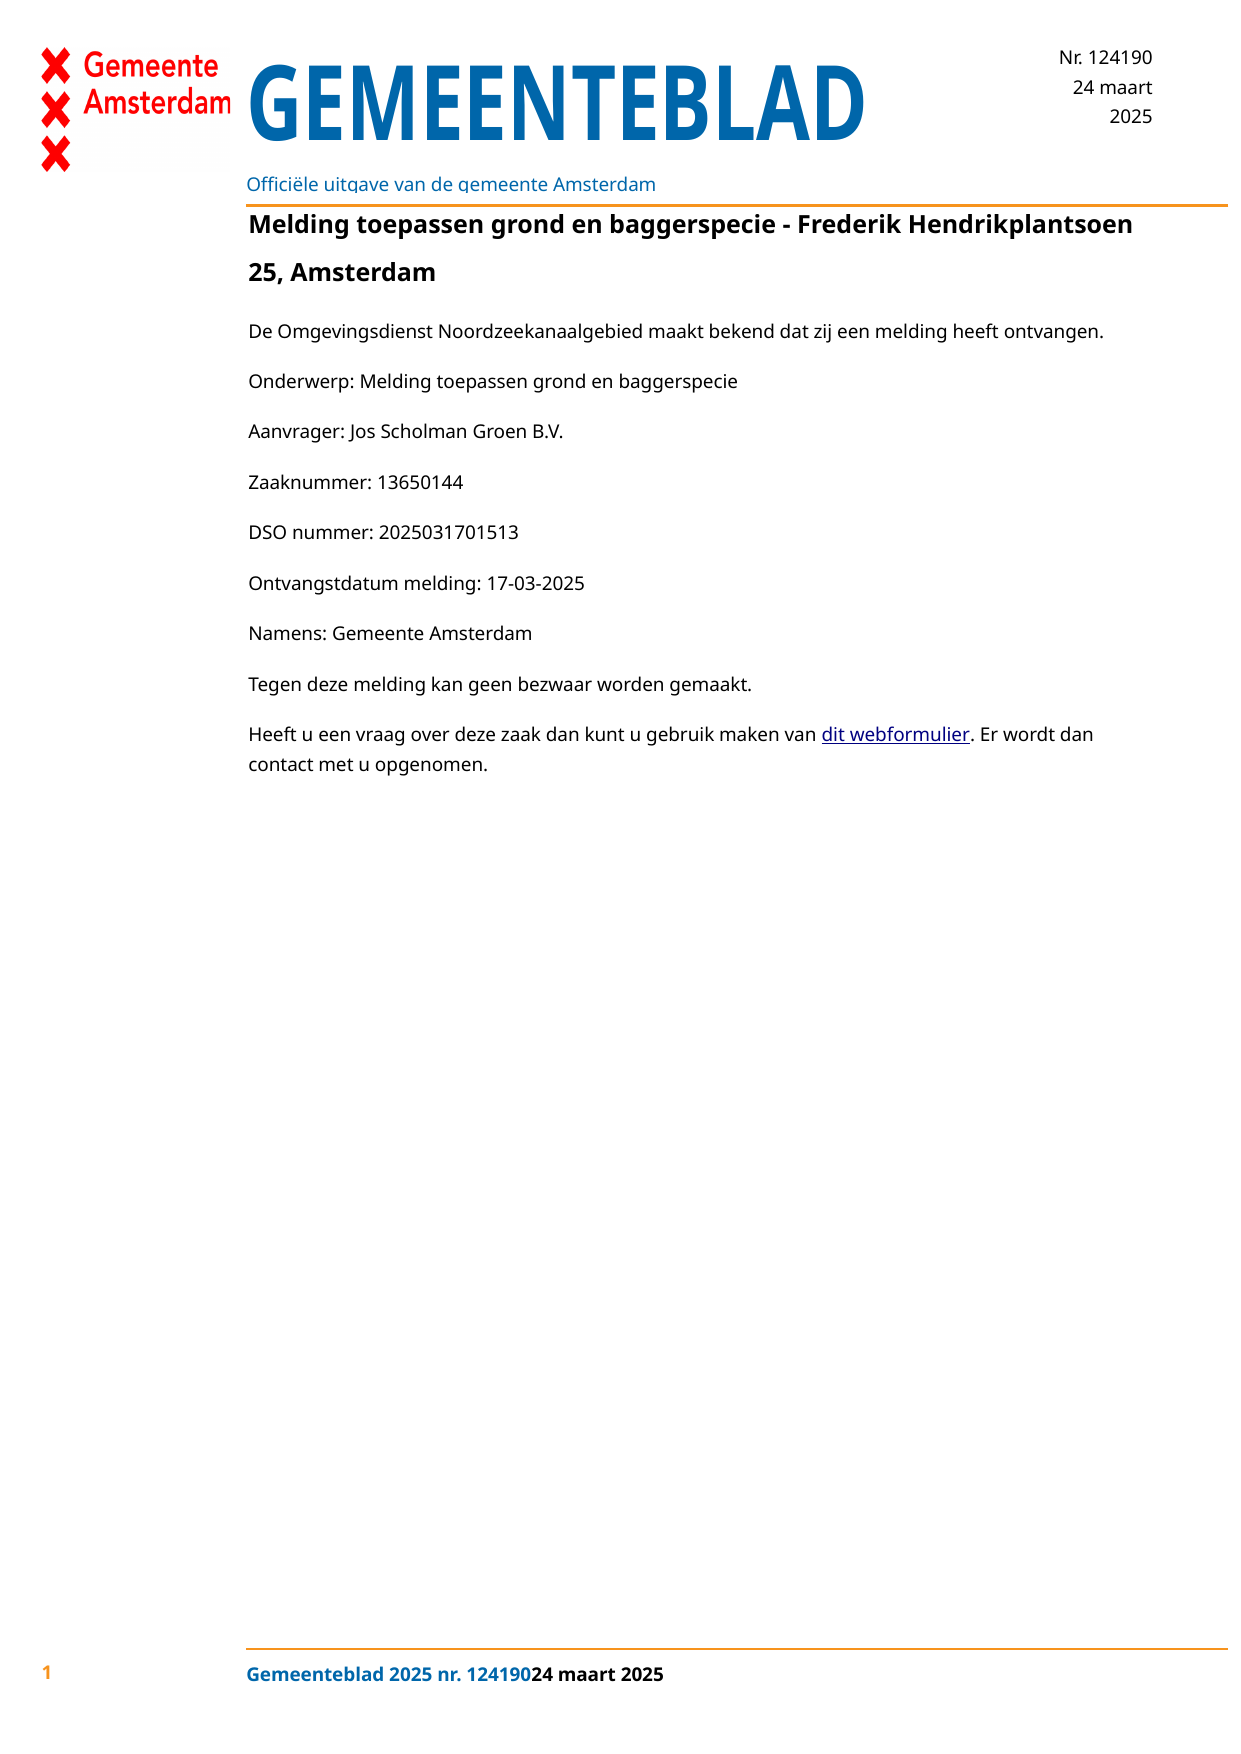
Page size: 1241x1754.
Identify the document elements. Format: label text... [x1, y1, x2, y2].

text Tegen deze melding kan geen bezwaar worden gemaakt. [248, 671, 1152, 697]
text Aanvrager: Jos Scholman Groen B.V. [248, 419, 1152, 444]
text De Omgevingsdienst Noordzeekanaalgebied maakt bekend dat zij een melding heeft ontvangen. [248, 318, 1152, 344]
text Zaaknummer: 13650144 [248, 469, 1152, 495]
text Melding toepassen grond en baggerspecie - Frederik Hendrikplantsoen 25, Amsterdam [248, 207, 1152, 288]
picture [41, 47, 231, 172]
text Ontvangstdatum melding: 17-03-2025 [248, 570, 1152, 596]
text Heeft u een vraag over deze zaak dan kunt u gebruik maken van dit webformulier. Er wordt dan contact met u opgenomen. [248, 721, 1152, 777]
text Onderwerp: Melding toepassen grond en baggerspecie [248, 368, 1152, 394]
text Namens: Gemeente Amsterdam [248, 620, 1152, 646]
text DSO nummer: 2025031701513 [248, 519, 1152, 545]
